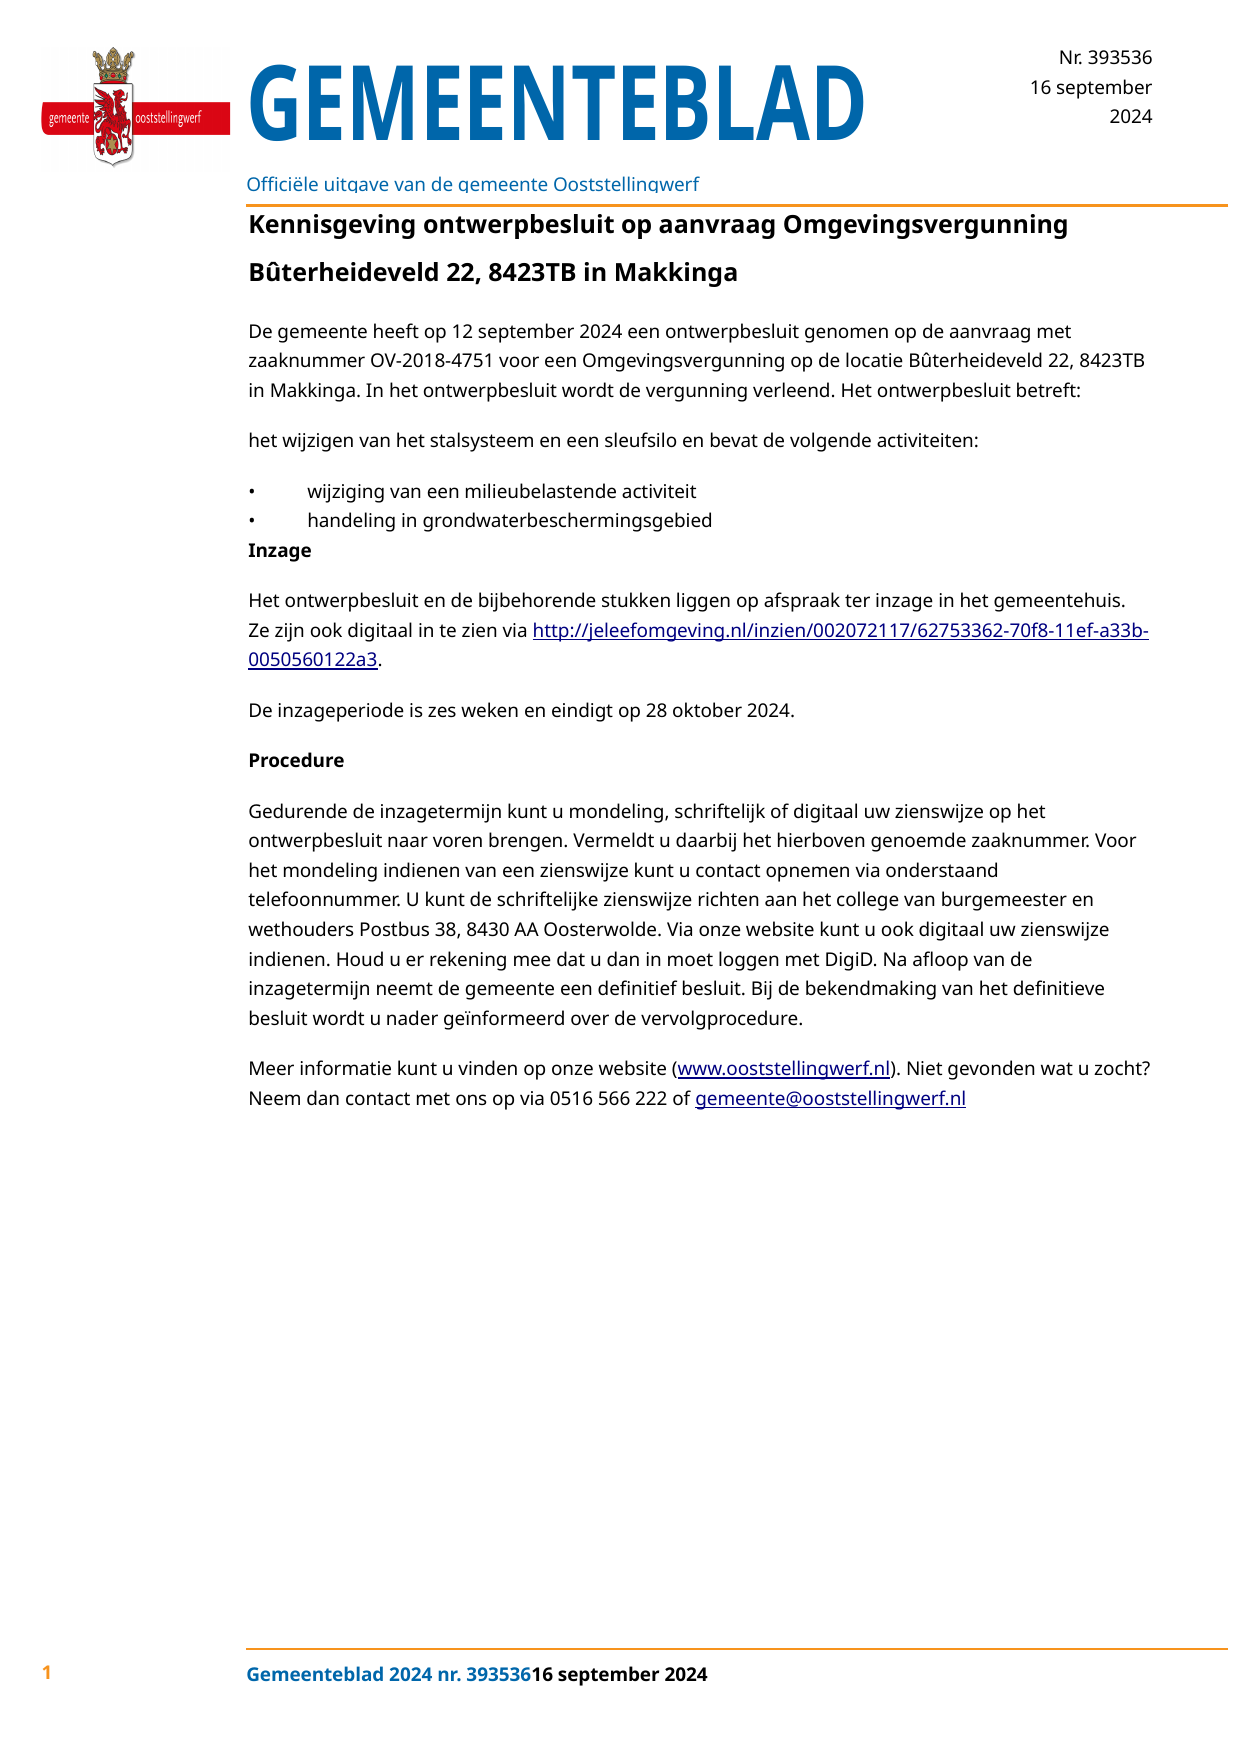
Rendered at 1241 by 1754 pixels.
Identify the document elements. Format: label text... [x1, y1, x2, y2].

text Procedure [248, 747, 1152, 773]
text het wijzigen van het stalsysteem en een sleufsilo en bevat de volgende activiteiten: [248, 427, 1152, 453]
list handeling in grondwaterbeschermingsgebied [248, 507, 1152, 533]
list wijziging van een milieubelastende activiteit [248, 478, 1152, 504]
text Meer informatie kunt u vinden op onze website (www.ooststellingwerf.nl). Niet gevonden wat u zocht? Neem dan contact met ons op via 0516 566 222 of gemeente@ooststellingwerf.nl [248, 1055, 1152, 1111]
text Inzage [248, 537, 1152, 563]
text De gemeente heeft op 12 september 2024 een ontwerpbesluit genomen op de aanvraag met zaaknummer OV-2018-4751 voor een Omgevingsvergunning op de locatie Bûterheideveld 22, 8423TB in Makkinga. In het ontwerpbesluit wordt de vergunning verleend. Het ontwerpbesluit betreft: [248, 318, 1152, 403]
picture [41, 47, 231, 172]
text De inzageperiode is zes weken en eindigt op 28 oktober 2024. [248, 697, 1152, 723]
text Gedurende de inzagetermijn kunt u mondeling, schriftelijk of digitaal uw zienswijze op het ontwerpbesluit naar voren brengen. Vermeldt u daarbij het hierboven genoemde zaaknummer. Voor het mondeling indienen van een zienswijze kunt u contact opnemen via onderstaand telefoonnummer. U kunt de schriftelijke zienswijze richten aan het college van burgemeester en wethouders Postbus 38, 8430 AA Oosterwolde. Via onze website kunt u ook digitaal uw zienswijze indienen. Houd u er rekening mee dat u dan in moet loggen met DigiD. Na afloop van de inzagetermijn neemt de gemeente een definitief besluit. Bij de bekendmaking van het definitieve besluit wordt u nader geïnformeerd over de vervolgprocedure. [248, 798, 1152, 1031]
text Kennisgeving ontwerpbesluit op aanvraag Omgevingsvergunning Bûterheideveld 22, 8423TB in Makkinga [248, 207, 1152, 288]
text Het ontwerpbesluit en de bijbehorende stukken liggen op afspraak ter inzage in het gemeentehuis. Ze zijn ook digitaal in te zien via http://jeleefomgeving.nl/inzien/002072117/62753362-70f8-11ef-a33b-0050560122a3. [248, 587, 1152, 672]
